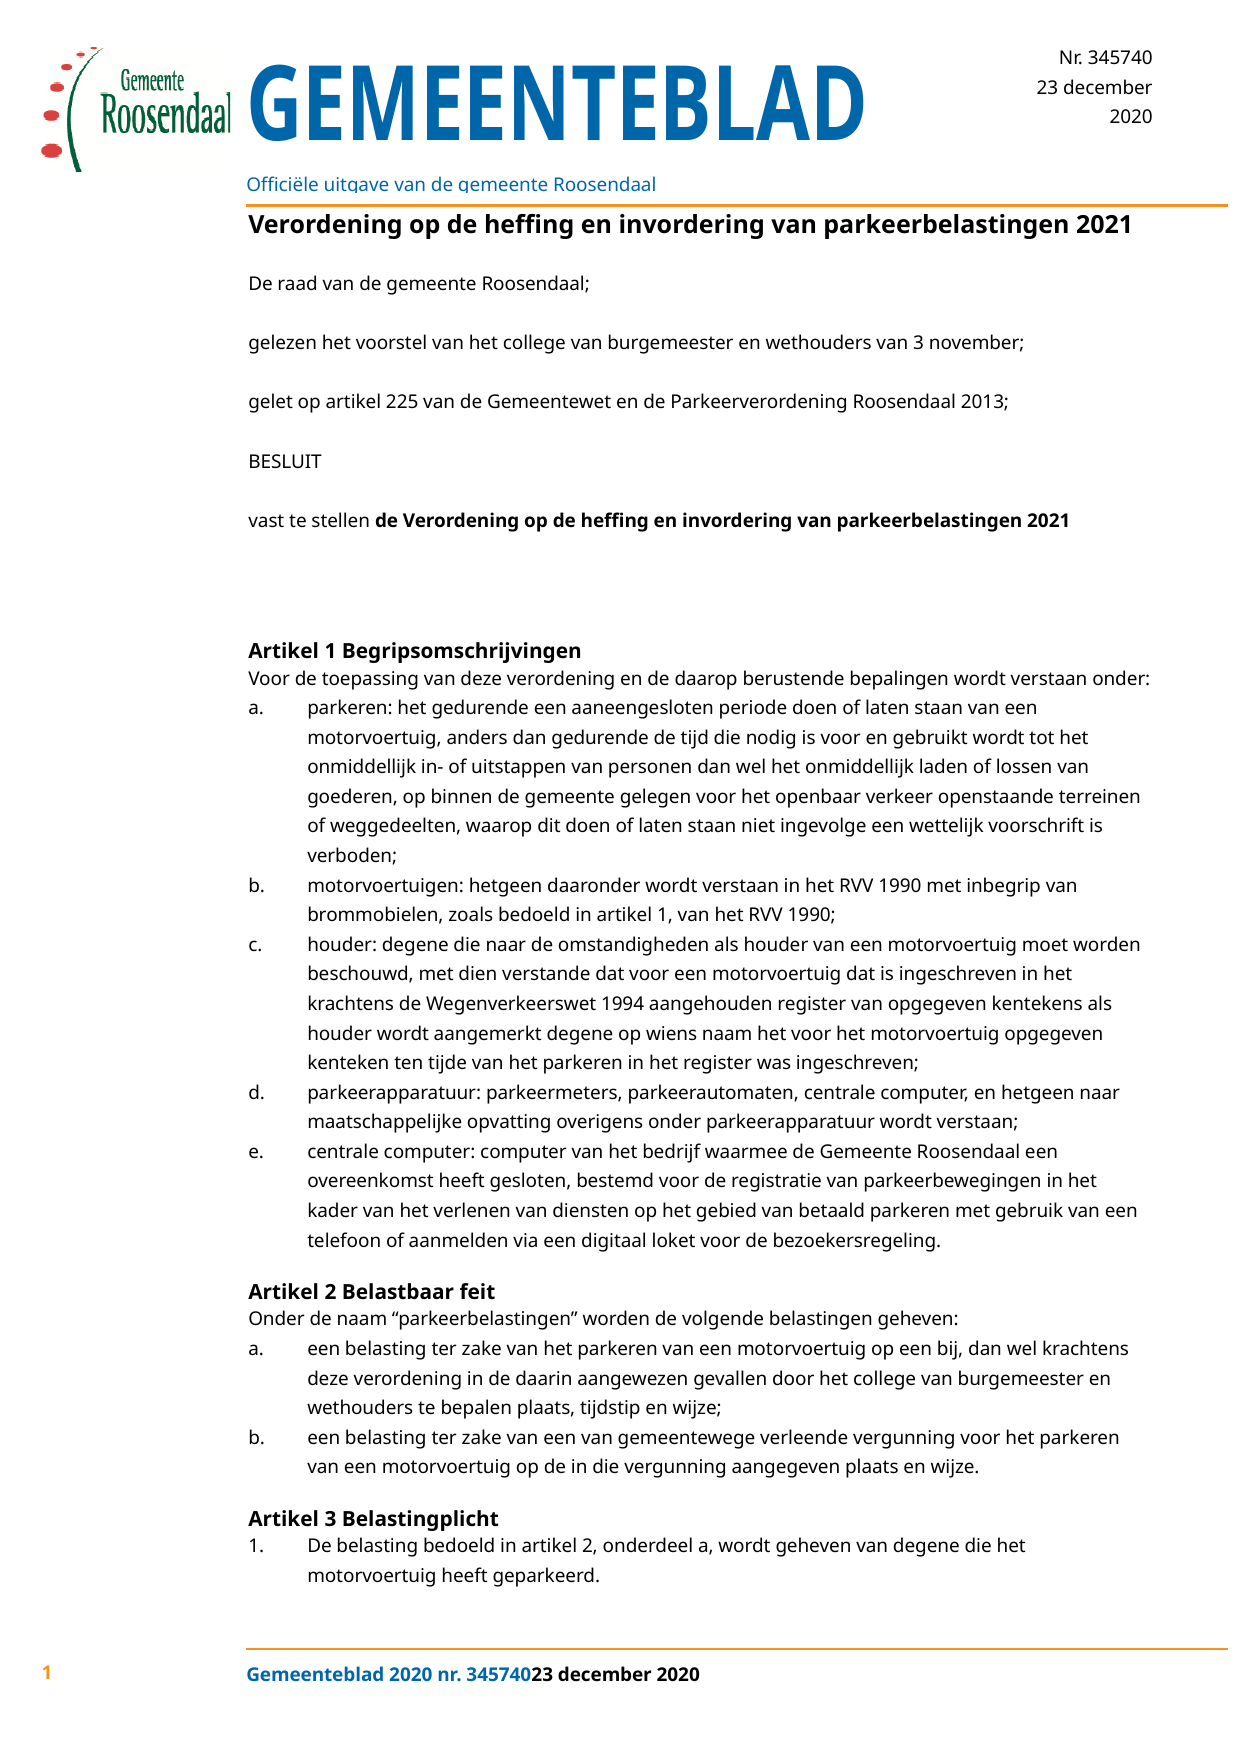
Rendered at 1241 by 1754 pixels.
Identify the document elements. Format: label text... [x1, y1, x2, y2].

list een belasting ter zake van een van gemeentewege verleende vergunning voor het parkeren van een motorvoertuig op de in die vergunning aangegeven plaats en wijze. [248, 1424, 1152, 1479]
list parkeren: het gedurende een aaneengesloten periode doen of laten staan van een motorvoertuig, anders dan gedurende de tijd die nodig is voor en gebruikt wordt tot het onmiddellijk in- of uitstappen van personen dan wel het onmiddellijk laden of lossen van goederen, op binnen de gemeente gelegen voor het openbaar verkeer openstaande terreinen of weggedeelten, waarop dit doen of laten staan niet ingevolge een wettelijk voorschrift is verboden; [248, 694, 1152, 868]
list parkeerapparatuur: parkeermeters, parkeerautomaten, centrale computer, en hetgeen naar maatschappelijke opvatting overigens onder parkeerapparatuur wordt verstaan; [248, 1079, 1152, 1134]
text De raad van de gemeente Roosendaal; [248, 270, 1152, 296]
text gelezen het voorstel van het college van burgemeester en wethouders van 3 november; [248, 329, 1152, 355]
list De belasting bedoeld in artikel 2, onderdeel a, wordt geheven van degene die het motorvoertuig heeft geparkeerd. [248, 1532, 1152, 1588]
text Artikel 2 Belastbaar feit [248, 1277, 1152, 1306]
text Artikel 1 Begripsomschrijvingen [248, 636, 1152, 665]
text Voor de toepassing van deze verordening en de daarop berustende bepalingen wordt verstaan onder: [248, 665, 1152, 690]
list centrale computer: computer van het bedrijf waarmee de Gemeente Roosendaal een overeenkomst heeft gesloten, bestemd voor de registratie van parkeerbewegingen in het kader van het verlenen van diensten op het gebied van betaald parkeren met gebruik van een telefoon of aanmelden via een digitaal loket voor de bezoekersregeling. [248, 1138, 1152, 1252]
picture [41, 47, 231, 172]
text Artikel 3 Belastingplicht [248, 1504, 1152, 1532]
text vast te stellen de Verordening op de heffing en invordering van parkeerbelastingen 2021 [248, 507, 1152, 533]
text BESLUIT [248, 448, 1152, 473]
list een belasting ter zake van het parkeren van een motorvoertuig op een bij, dan wel krachtens deze verordening in de daarin aangewezen gevallen door het college van burgemeester en wethouders te bepalen plaats, tijdstip en wijze; [248, 1335, 1152, 1420]
list motorvoertuigen: hetgeen daaronder wordt verstaan in het RVV 1990 met inbegrip van brommobielen, zoals bedoeld in artikel 1, van het RVV 1990; [248, 872, 1152, 927]
text gelet op artikel 225 van de Gemeentewet en de Parkeerverordening Roosendaal 2013; [248, 389, 1152, 414]
text Verordening op de heffing en invordering van parkeerbelastingen 2021 [248, 207, 1152, 241]
text Onder de naam “parkeerbelastingen” worden de volgende belastingen geheven: [248, 1306, 1152, 1331]
list houder: degene die naar de omstandigheden als houder van een motorvoertuig moet worden beschouwd, met dien verstande dat voor een motorvoertuig dat is ingeschreven in het krachtens de Wegenverkeerswet 1994 aangehouden register van opgegeven kentekens als houder wordt aangemerkt degene op wiens naam het voor het motorvoertuig opgegeven kenteken ten tijde van het parkeren in het register was ingeschreven; [248, 931, 1152, 1075]
